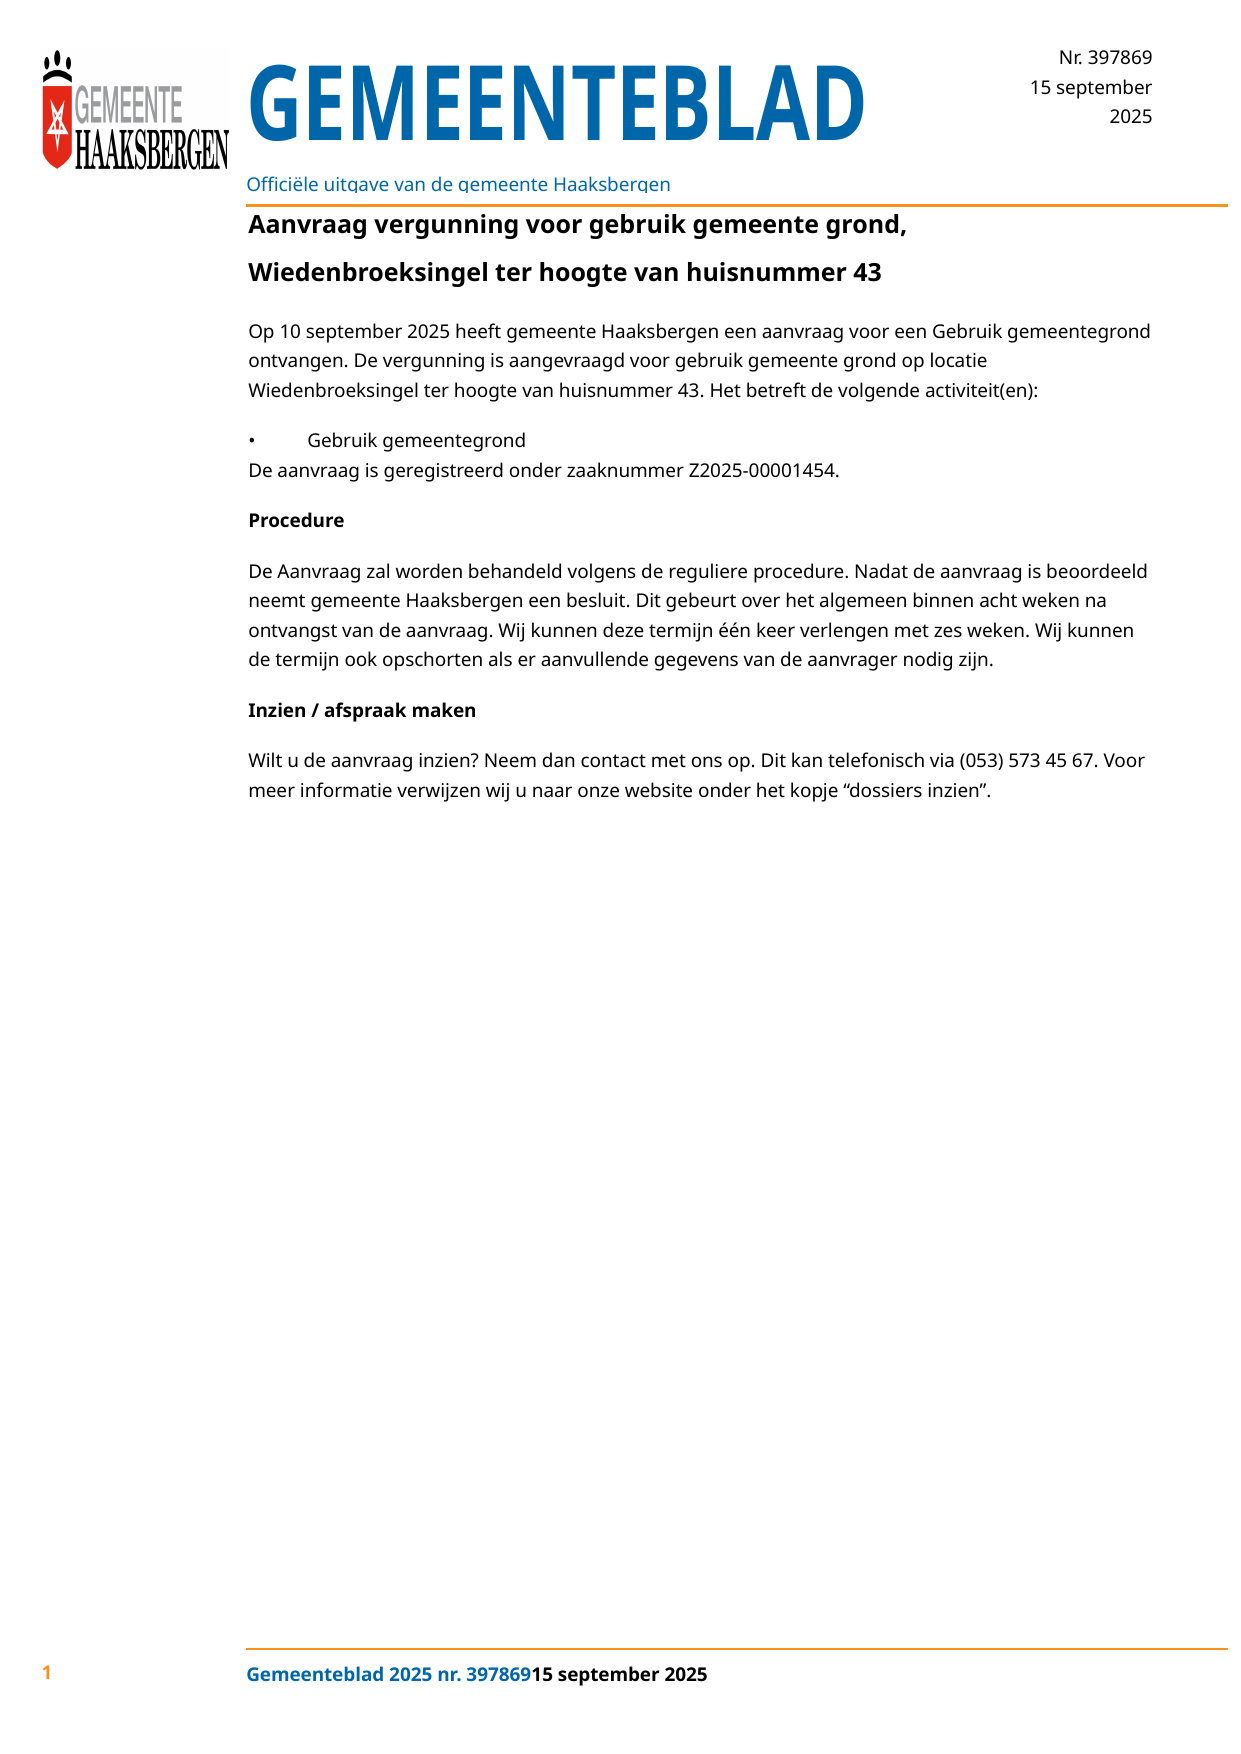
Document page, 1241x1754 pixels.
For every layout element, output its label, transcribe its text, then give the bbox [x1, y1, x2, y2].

text Procedure [248, 507, 1152, 533]
text Wilt u de aanvraag inzien? Neem dan contact met ons op. Dit kan telefonisch via (053) 573 45 67. Voor meer informatie verwijzen wij u naar onze website onder het kopje “dossiers inzien”. [248, 747, 1152, 803]
list Gebruik gemeentegrond [248, 427, 1152, 453]
text Aanvraag vergunning voor gebruik gemeente grond, Wiedenbroeksingel ter hoogte van huisnummer 43 [248, 207, 1152, 288]
picture [41, 47, 231, 172]
text De Aanvraag zal worden behandeld volgens de reguliere procedure. Nadat de aanvraag is beoordeeld neemt gemeente Haaksbergen een besluit. Dit gebeurt over het algemeen binnen acht weken na ontvangst van de aanvraag. Wij kunnen deze termijn één keer verlengen met zes weken. Wij kunnen de termijn ook opschorten als er aanvullende gegevens van de aanvrager nodig zijn. [248, 558, 1152, 672]
text De aanvraag is geregistreerd onder zaaknummer Z2025-00001454. [248, 457, 1152, 483]
text Inzien / afspraak maken [248, 697, 1152, 723]
text Op 10 september 2025 heeft gemeente Haaksbergen een aanvraag voor een Gebruik gemeentegrond ontvangen. De vergunning is aangevraagd voor gebruik gemeente grond op locatie Wiedenbroeksingel ter hoogte van huisnummer 43. Het betreft de volgende activiteit(en): [248, 318, 1152, 403]
